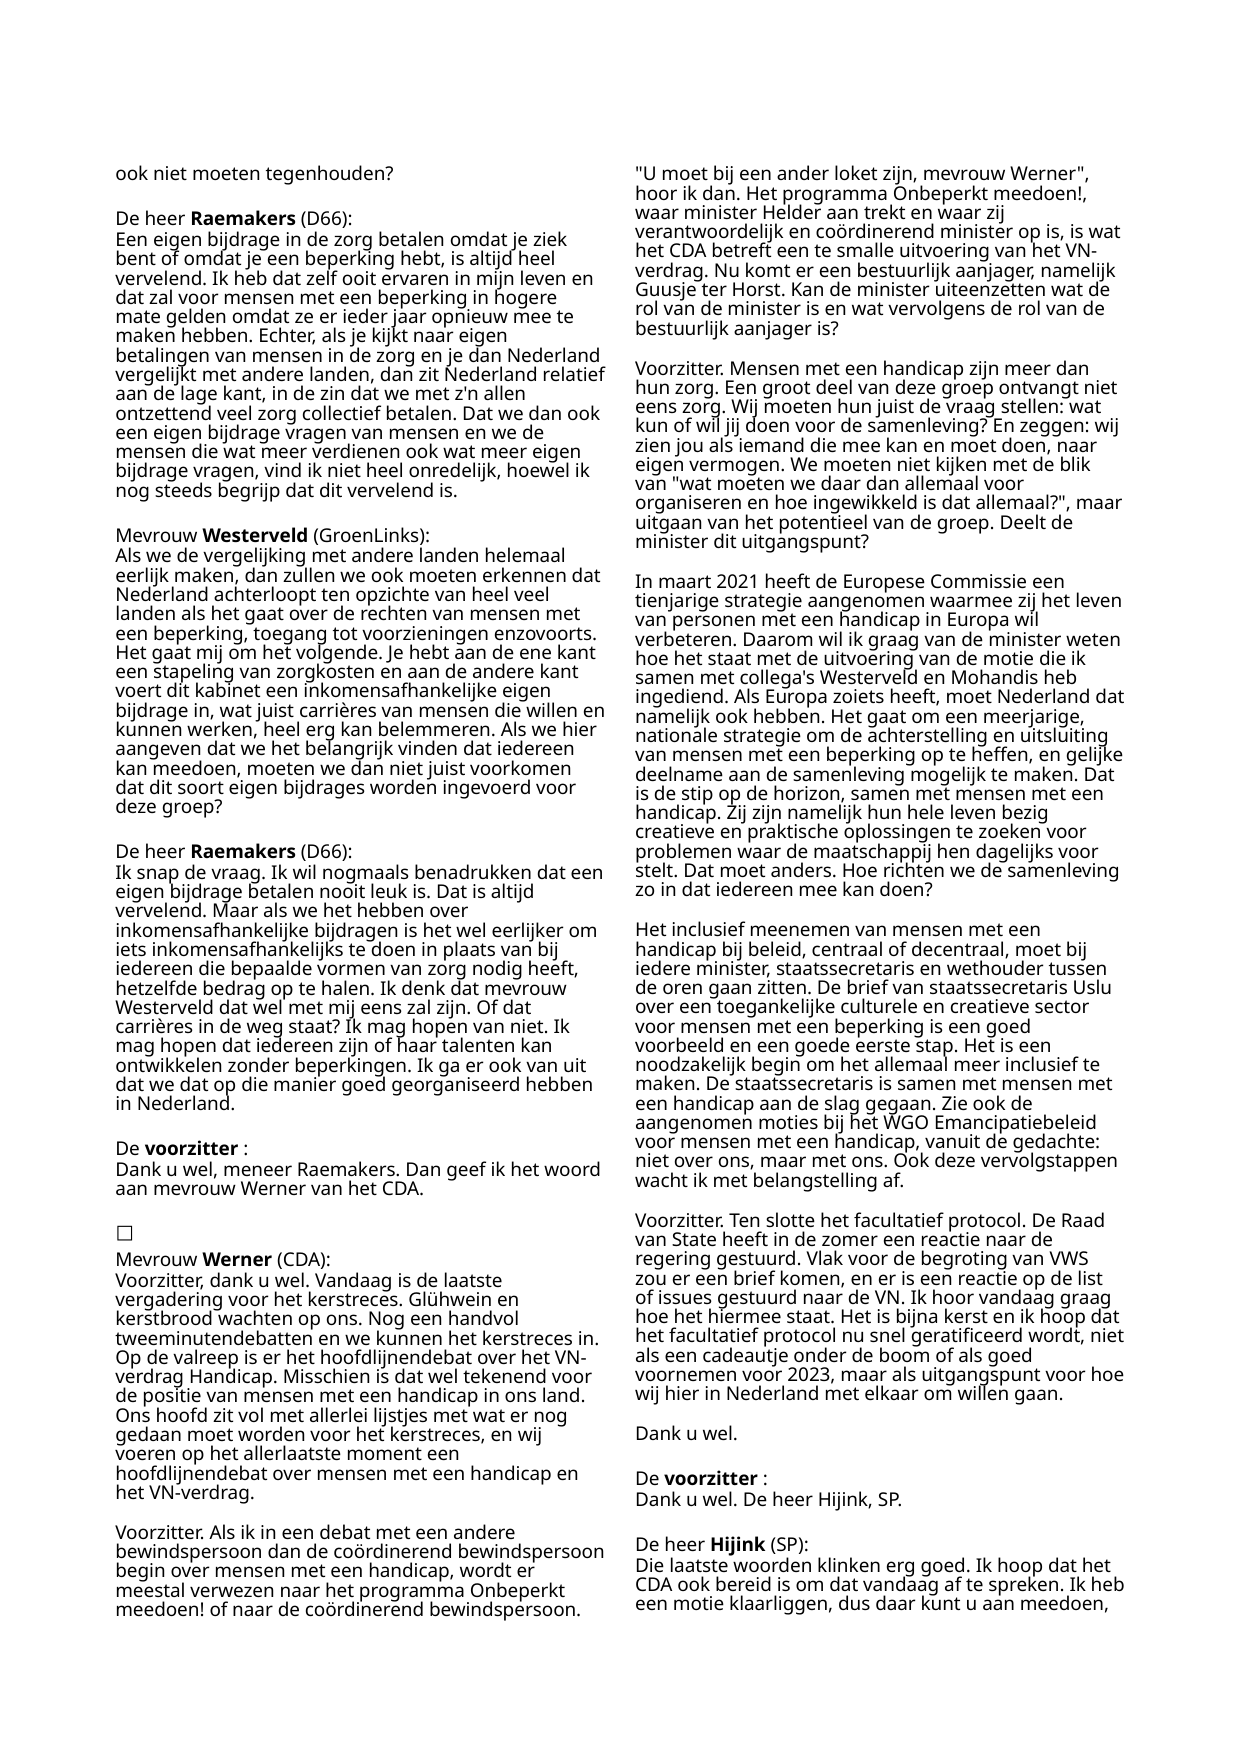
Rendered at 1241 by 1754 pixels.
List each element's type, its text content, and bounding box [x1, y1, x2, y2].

text ⬜ [115, 1220, 605, 1246]
text De heer Raemakers (D66): [115, 205, 605, 231]
text De voorzitter : [635, 1465, 1125, 1491]
text Dank u wel. De heer Hijink, SP. [635, 1491, 1125, 1510]
text Voorzitter. Als ik in een debat met een andere bewindspersoon dan de coördinerend bewindspersoon begin over mensen met een handicap, wordt er meestal verwezen naar het programma Onbeperkt meedoen! of naar de coördinerend bewindspersoon. [115, 1524, 605, 1620]
text Voorzitter. Ten slotte het facultatief protocol. De Raad van State heeft in de zomer een reactie naar de regering gestuurd. Vlak voor de begroting van VWS zou er een brief komen, en er is een reactie op de list of issues gestuurd naar de VN. Ik hoor vandaag graag hoe het hiermee staat. Het is bijna kerst en ik hoop dat het facultatief protocol nu snel geratificeerd wordt, niet als een cadeautje onder de boom of als goed voornemen voor 2023, maar als uitgangspunt voor hoe wij hier in Nederland met elkaar om willen gaan. [635, 1212, 1125, 1404]
text De voorzitter : [115, 1135, 605, 1161]
text Dank u wel. [635, 1425, 1125, 1444]
text Ik snap de vraag. Ik wil nogmaals benadrukken dat een eigen bijdrage betalen nooit leuk is. Dat is altijd vervelend. Maar als we het hebben over inkomensafhankelijke bijdragen is het wel eerlijker om iets inkomensafhankelijks te doen in plaats van bij iedereen die bepaalde vormen van zorg nodig heeft, hetzelfde bedrag op te halen. Ik denk dat mevrouw Westerveld dat wel met mij eens zal zijn. Of dat carrières in de weg staat? Ik mag hopen van niet. Ik mag hopen dat iedereen zijn of haar talenten kan ontwikkelen zonder beperkingen. Ik ga er ook van uit dat we dat op die manier goed georganiseerd hebben in Nederland. [115, 864, 605, 1114]
text ook niet moeten tegenhouden? [115, 165, 605, 184]
text Voorzitter. Mensen met een handicap zijn meer dan hun zorg. Een groot deel van deze groep ontvangt niet eens zorg. Wij moeten hun juist de vraag stellen: wat kun of wil jij doen voor de samenleving? En zeggen: wij zien jou als iemand die mee kan en moet doen, naar eigen vermogen. We moeten niet kijken met de blik van "wat moeten we daar dan allemaal voor organiseren en hoe ingewikkeld is dat allemaal?", maar uitgaan van het potentieel van de groep. Deelt de minister dit uitgangspunt? [635, 359, 1125, 552]
text Als we de vergelijking met andere landen helemaal eerlijk maken, dan zullen we ook moeten erkennen dat Nederland achterloopt ten opzichte van heel veel landen als het gaat over de rechten van mensen met een beperking, toegang tot voorzieningen enzovoorts. Het gaat mij om het volgende. Je hebt aan de ene kant een stapeling van zorgkosten en aan de andere kant voert dit kabinet een inkomensafhankelijke eigen bijdrage in, wat juist carrières van mensen die willen en kunnen werken, heel erg kan belemmeren. Als we hier aangeven dat we het belangrijk vinden dat iedereen kan meedoen, moeten we dan niet juist voorkomen dat dit soort eigen bijdrages worden ingevoerd voor deze groep? [115, 547, 605, 817]
text De heer Hijink (SP): [635, 1531, 1125, 1557]
text Het inclusief meenemen van mensen met een handicap bij beleid, centraal of decentraal, moet bij iedere minister, staatssecretaris en wethouder tussen de oren gaan zitten. De brief van staatssecretaris Uslu over een toegankelijke culturele en creatieve sector voor mensen met een beperking is een goed voorbeeld en een goede eerste stap. Het is een noodzakelijk begin om het allemaal meer inclusief te maken. De staatssecretaris is samen met mensen met een handicap aan de slag gegaan. Zie ook de aangenomen moties bij het WGO Emancipatiebeleid voor mensen met een handicap, vanuit de gedachte: niet over ons, maar met ons. Ook deze vervolgstappen wacht ik met belangstelling af. [635, 921, 1125, 1191]
text Mevrouw Westerveld (GroenLinks): [115, 522, 605, 547]
text In maart 2021 heeft de Europese Commissie een tienjarige strategie aangenomen waarmee zij het leven van personen met een handicap in Europa wil verbeteren. Daarom wil ik graag van de minister weten hoe het staat met de uitvoering van de motie die ik samen met collega's Westerveld en Mohandis heb ingediend. Als Europa zoiets heeft, moet Nederland dat namelijk ook hebben. Het gaat om een meerjarige, nationale strategie om de achterstelling en uitsluiting van mensen met een beperking op te heffen, en gelijke deelname aan de samenleving mogelijk te maken. Dat is de stip op de horizon, samen met mensen met een handicap. Zij zijn namelijk hun hele leven bezig creatieve en praktische oplossingen te zoeken voor problemen waar de maatschappij hen dagelijks voor stelt. Dat moet anders. Hoe richten we de samenleving zo in dat iedereen mee kan doen? [635, 573, 1125, 901]
text Die laatste woorden klinken erg goed. Ik hoop dat het CDA ook bereid is om dat vandaag af te spreken. Ik heb een motie klaarliggen, dus daar kunt u aan meedoen, [635, 1557, 1125, 1615]
text "U moet bij een ander loket zijn, mevrouw Werner", hoor ik dan. Het programma Onbeperkt meedoen!, waar minister Helder aan trekt en waar zij verantwoordelijk en coördinerend minister op is, is wat het CDA betreft een te smalle uitvoering van het VN-verdrag. Nu komt er een bestuurlijk aanjager, namelijk Guusje ter Horst. Kan de minister uiteenzetten wat de rol van de minister is en wat vervolgens de rol van de bestuurlijk aanjager is? [635, 165, 1125, 339]
text Voorzitter, dank u wel. Vandaag is de laatste vergadering voor het kerstreces. Glühwein en kerstbrood wachten op ons. Nog een handvol tweeminutendebatten en we kunnen het kerstreces in. Op de valreep is er het hoofdlijnendebat over het VN-verdrag Handicap. Misschien is dat wel tekenend voor de positie van mensen met een handicap in ons land. Ons hoofd zit vol met allerlei lijstjes met wat er nog gedaan moet worden voor het kerstreces, en wij voeren op het allerlaatste moment een hoofdlijnendebat over mensen met een handicap en het VN-verdrag. [115, 1272, 605, 1503]
text De heer Raemakers (D66): [115, 838, 605, 864]
text Een eigen bijdrage in de zorg betalen omdat je ziek bent of omdat je een beperking hebt, is altijd heel vervelend. Ik heb dat zelf ooit ervaren in mijn leven en dat zal voor mensen met een beperking in hogere mate gelden omdat ze er ieder jaar opnieuw mee te maken hebben. Echter, als je kijkt naar eigen betalingen van mensen in de zorg en je dan Nederland vergelijkt met andere landen, dan zit Nederland relatief aan de lage kant, in de zin dat we met z'n allen ontzettend veel zorg collectief betalen. Dat we dan ook een eigen bijdrage vragen van mensen en we de mensen die wat meer verdienen ook wat meer eigen bijdrage vragen, vind ik niet heel onredelijk, hoewel ik nog steeds begrijp dat dit vervelend is. [115, 231, 605, 501]
text Dank u wel, meneer Raemakers. Dan geef ik het woord aan mevrouw Werner van het CDA. [115, 1161, 605, 1199]
text Mevrouw Werner (CDA): [115, 1246, 605, 1272]
